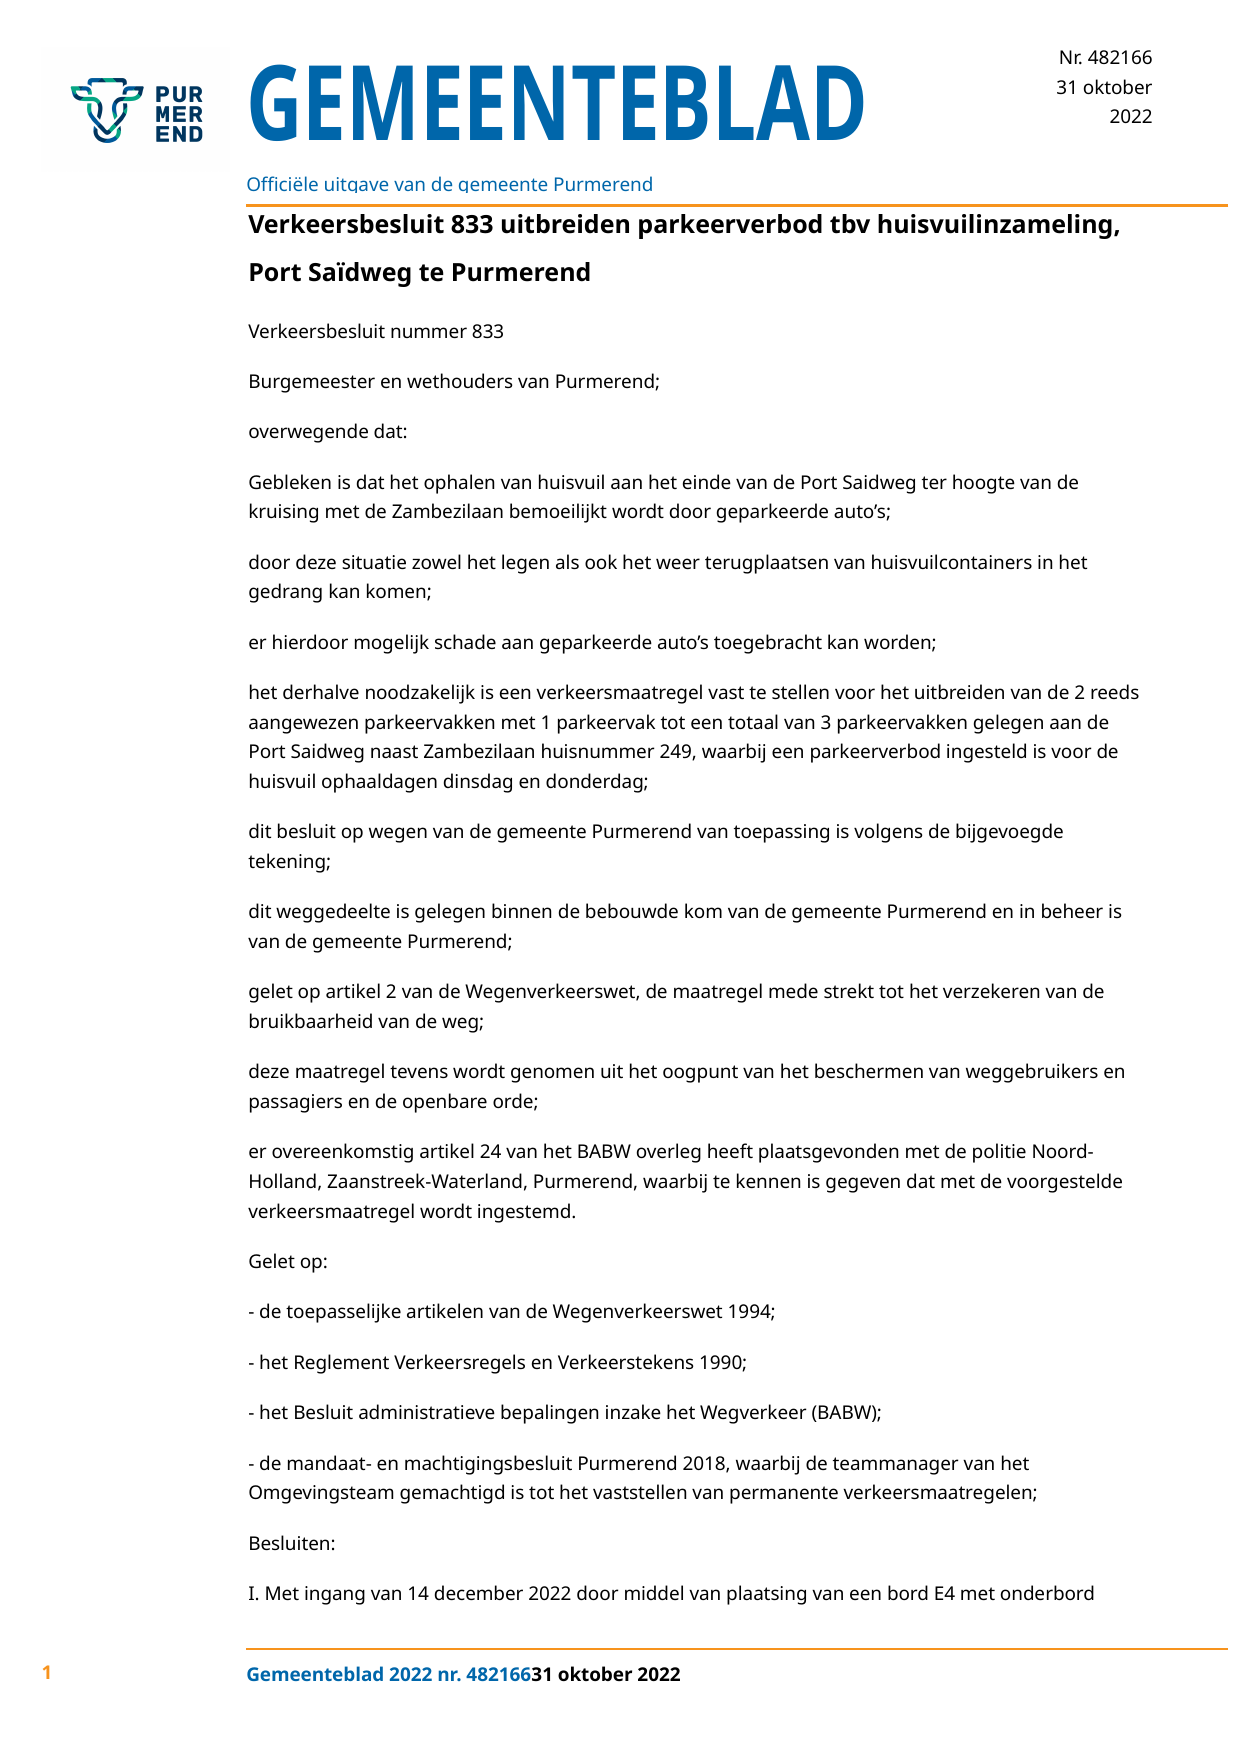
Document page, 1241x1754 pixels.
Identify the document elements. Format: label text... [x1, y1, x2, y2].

text Besluiten: [248, 1530, 1152, 1556]
text Gebleken is dat het ophalen van huisvuil aan het einde van de Port Saidweg ter hoogte van de kruising met de Zambezilaan bemoeilijkt wordt door geparkeerde auto’s; [248, 469, 1152, 524]
text - het Besluit administratieve bepalingen inzake het Wegverkeer (BABW); [248, 1399, 1152, 1425]
picture [41, 47, 231, 172]
text Verkeersbesluit nummer 833 [248, 318, 1152, 344]
text - de toepasselijke artikelen van de Wegenverkeerswet 1994; [248, 1299, 1152, 1324]
text - het Reglement Verkeersregels en Verkeerstekens 1990; [248, 1349, 1152, 1375]
text Burgemeester en wethouders van Purmerend; [248, 368, 1152, 394]
text - de mandaat- en machtigingsbesluit Purmerend 2018, waarbij de teammanager van het Omgevingsteam gemachtigd is tot het vaststellen van permanente verkeersmaatregelen; [248, 1450, 1152, 1505]
text overwegende dat: [248, 419, 1152, 444]
text Verkeersbesluit 833 uitbreiden parkeerverbod tbv huisvuilinzameling, Port Saïdweg te Purmerend [248, 207, 1152, 288]
text door deze situatie zowel het legen als ook het weer terugplaatsen van huisvuilcontainers in het gedrang kan komen; [248, 549, 1152, 604]
text gelet op artikel 2 van de Wegenverkeerswet, de maatregel mede strekt tot het verzekeren van de bruikbaarheid van de weg; [248, 979, 1152, 1034]
text dit besluit op wegen van de gemeente Purmerend van toepassing is volgens de bijgevoegde tekening; [248, 819, 1152, 874]
text I. Met ingang van 14 december 2022 door middel van plaatsing van een bord E4 met onderbord [248, 1580, 1152, 1606]
text er hierdoor mogelijk schade aan geparkeerde auto’s toegebracht kan worden; [248, 629, 1152, 655]
text er overeenkomstig artikel 24 van het BABW overleg heeft plaatsgevonden met de politie Noord-Holland, Zaanstreek-Waterland, Purmerend, waarbij te kennen is gegeven dat met de voorgestelde verkeersmaatregel wordt ingestemd. [248, 1139, 1152, 1224]
text deze maatregel tevens wordt genomen uit het oogpunt van het beschermen van weggebruikers en passagiers en de openbare orde; [248, 1059, 1152, 1114]
text Gelet op: [248, 1248, 1152, 1274]
text dit weggedeelte is gelegen binnen de bebouwde kom van de gemeente Purmerend en in beheer is van de gemeente Purmerend; [248, 899, 1152, 954]
text het derhalve noodzakelijk is een verkeersmaatregel vast te stellen voor het uitbreiden van de 2 reeds aangewezen parkeervakken met 1 parkeervak tot een totaal van 3 parkeervakken gelegen aan de Port Saidweg naast Zambezilaan huisnummer 249, waarbij een parkeerverbod ingesteld is voor de huisvuil ophaaldagen dinsdag en donderdag; [248, 679, 1152, 794]
